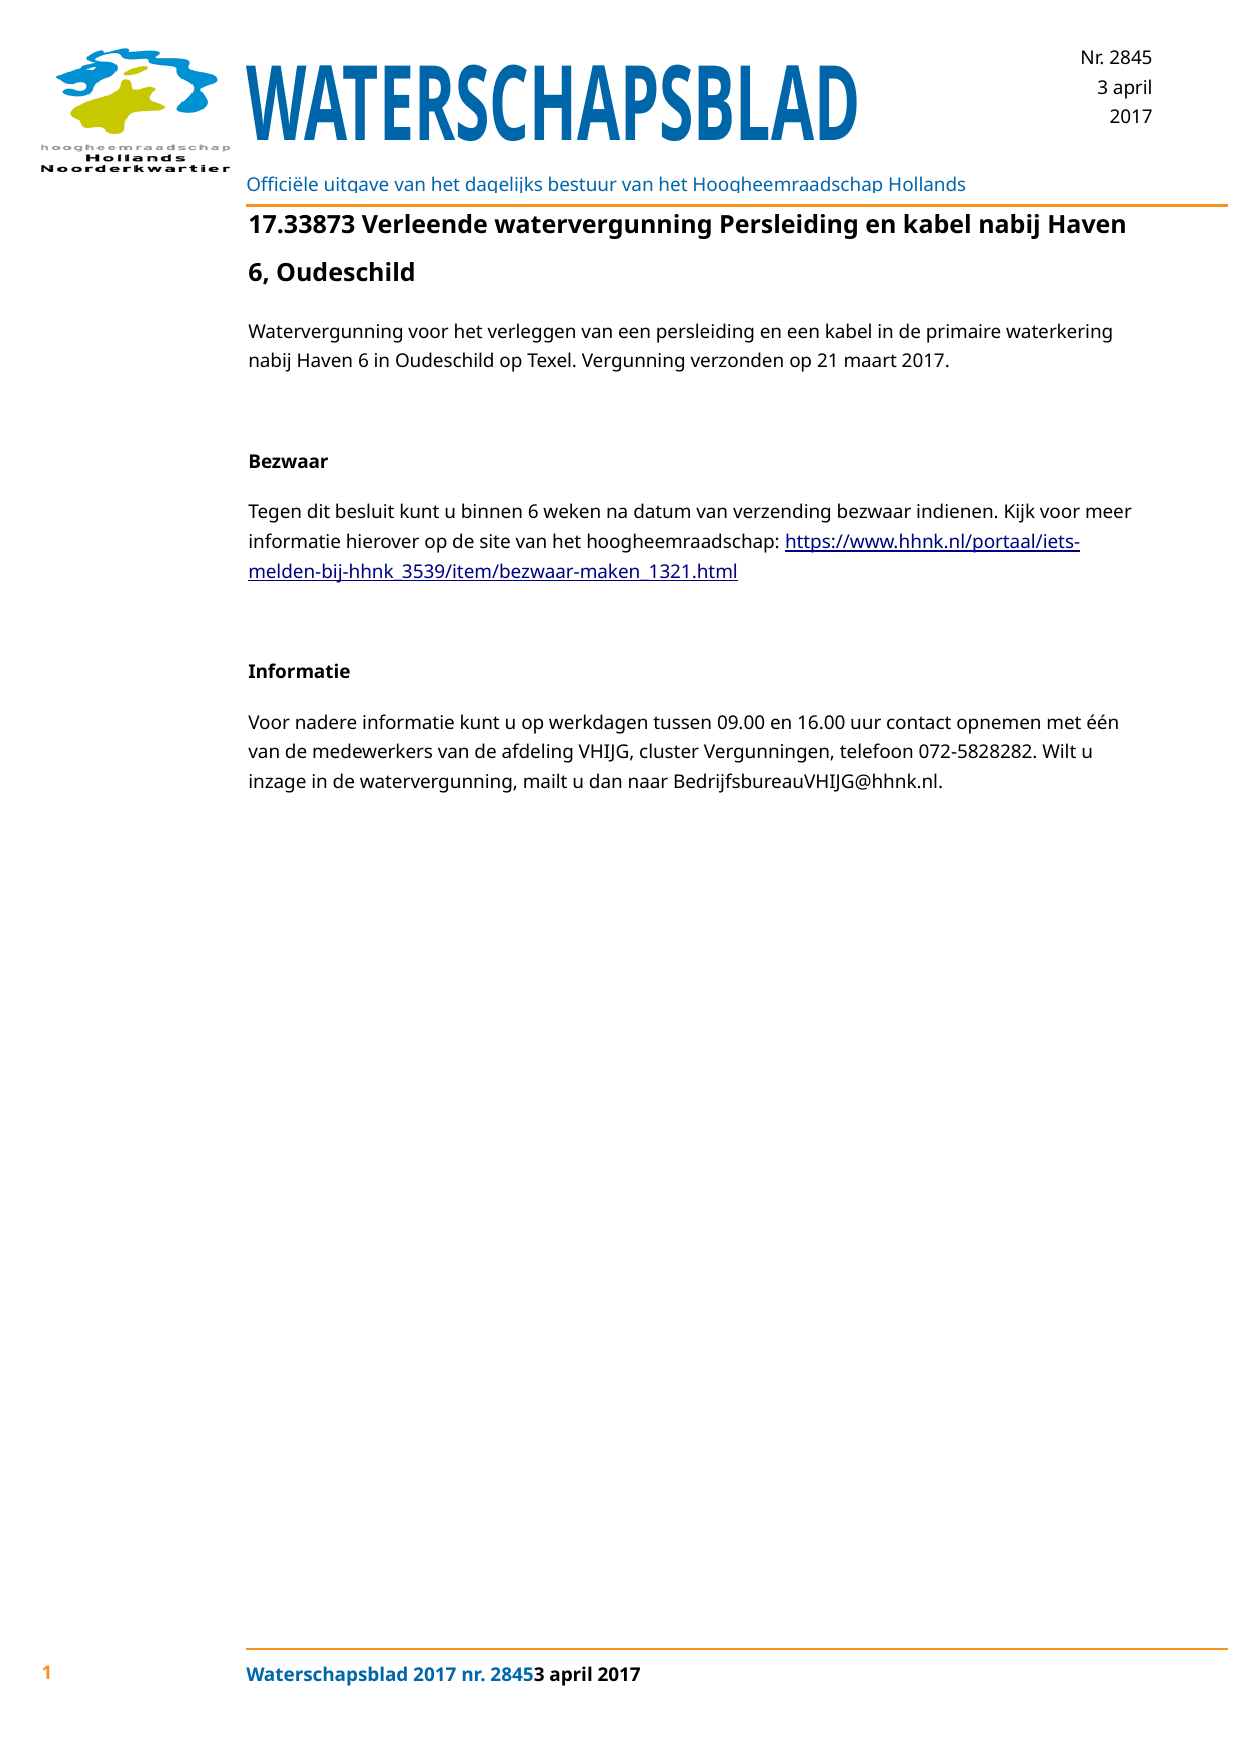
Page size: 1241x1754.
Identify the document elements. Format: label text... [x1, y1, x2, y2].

text Watervergunning voor het verleggen van een persleiding en een kabel in de primaire waterkering nabij Haven 6 in Oudeschild op Texel. Vergunning verzonden op 21 maart 2017. [248, 318, 1152, 373]
text Informatie [248, 659, 1152, 684]
text Tegen dit besluit kunt u binnen 6 weken na datum van verzending bezwaar indienen. Kijk voor meer informatie hierover op de site van het hoogheemraadschap: https://www.hhnk.nl/portaal/iets-melden-bij-hhnk_3539/item/bezwaar-maken_1321.html [248, 499, 1152, 584]
text 17.33873 Verleende watervergunning Persleiding en kabel nabij Haven 6, Oudeschild [248, 207, 1152, 288]
text Voor nadere informatie kunt u op werkdagen tussen 09.00 en 16.00 uur contact opnemen met één van de medewerkers van de afdeling VHIJG, cluster Vergunningen, telefoon 072-5828282. Wilt u inzage in de watervergunning, mailt u dan naar BedrijfsbureauVHIJG@hhnk.nl. [248, 709, 1152, 794]
text Bezwaar [248, 448, 1152, 474]
picture [41, 47, 231, 172]
